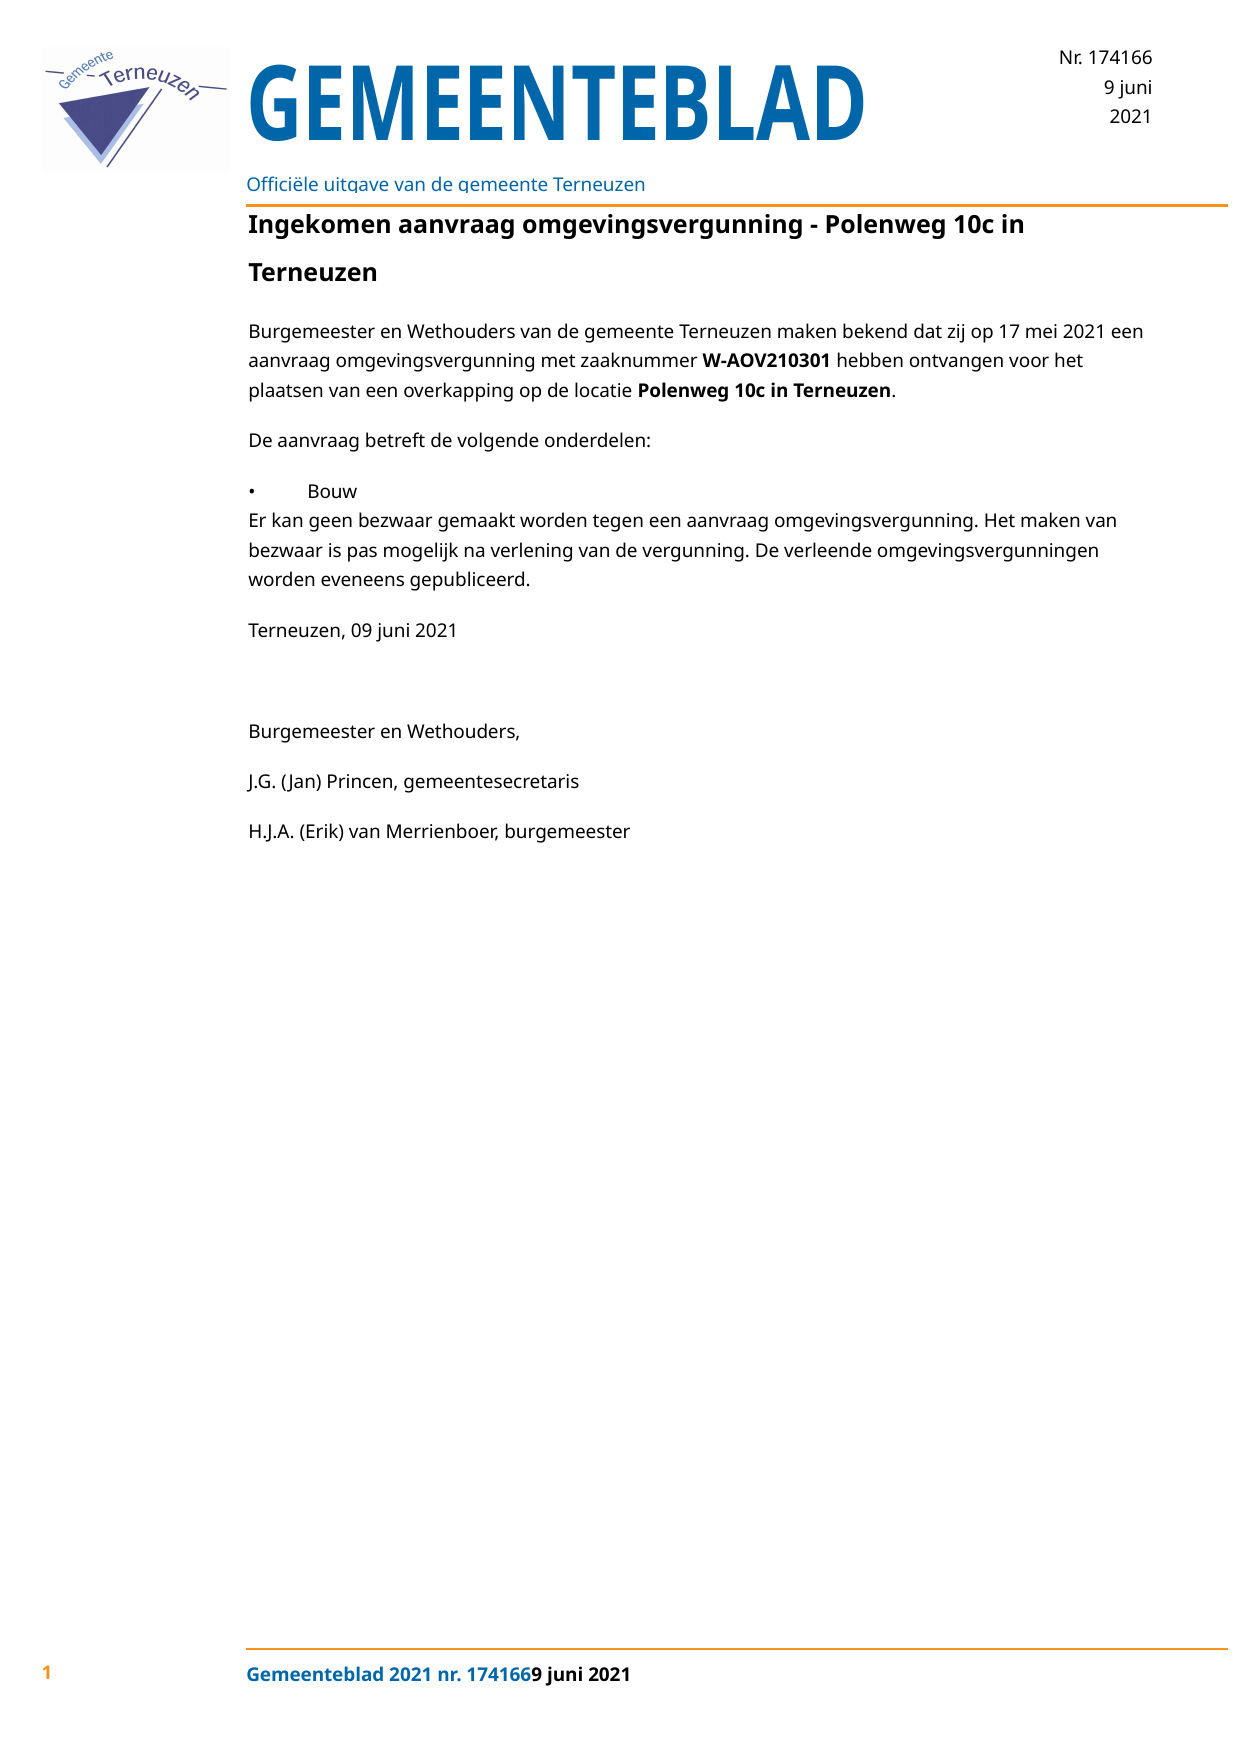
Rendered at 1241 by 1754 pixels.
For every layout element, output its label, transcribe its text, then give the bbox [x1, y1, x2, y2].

text Burgemeester en Wethouders, [248, 718, 1152, 744]
picture [41, 47, 231, 172]
list Bouw [248, 478, 1152, 504]
text De aanvraag betreft de volgende onderdelen: [248, 427, 1152, 453]
text Er kan geen bezwaar gemaakt worden tegen een aanvraag omgevingsvergunning. Het maken van bezwaar is pas mogelijk na verlening van de vergunning. De verleende omgevingsvergunningen worden eveneens gepubliceerd. [248, 507, 1152, 592]
text J.G. (Jan) Princen, gemeentesecretaris [248, 768, 1152, 794]
text Terneuzen, 09 juni 2021 [248, 617, 1152, 643]
text Burgemeester en Wethouders van de gemeente Terneuzen maken bekend dat zij op 17 mei 2021 een aanvraag omgevingsvergunning met zaaknummer W-AOV210301 hebben ontvangen voor het plaatsen van een overkapping op de locatie Polenweg 10c in Terneuzen. [248, 318, 1152, 403]
text H.J.A. (Erik) van Merrienboer, burgemeester [248, 819, 1152, 844]
text Ingekomen aanvraag omgevingsvergunning - Polenweg 10c in Terneuzen [248, 207, 1152, 288]
